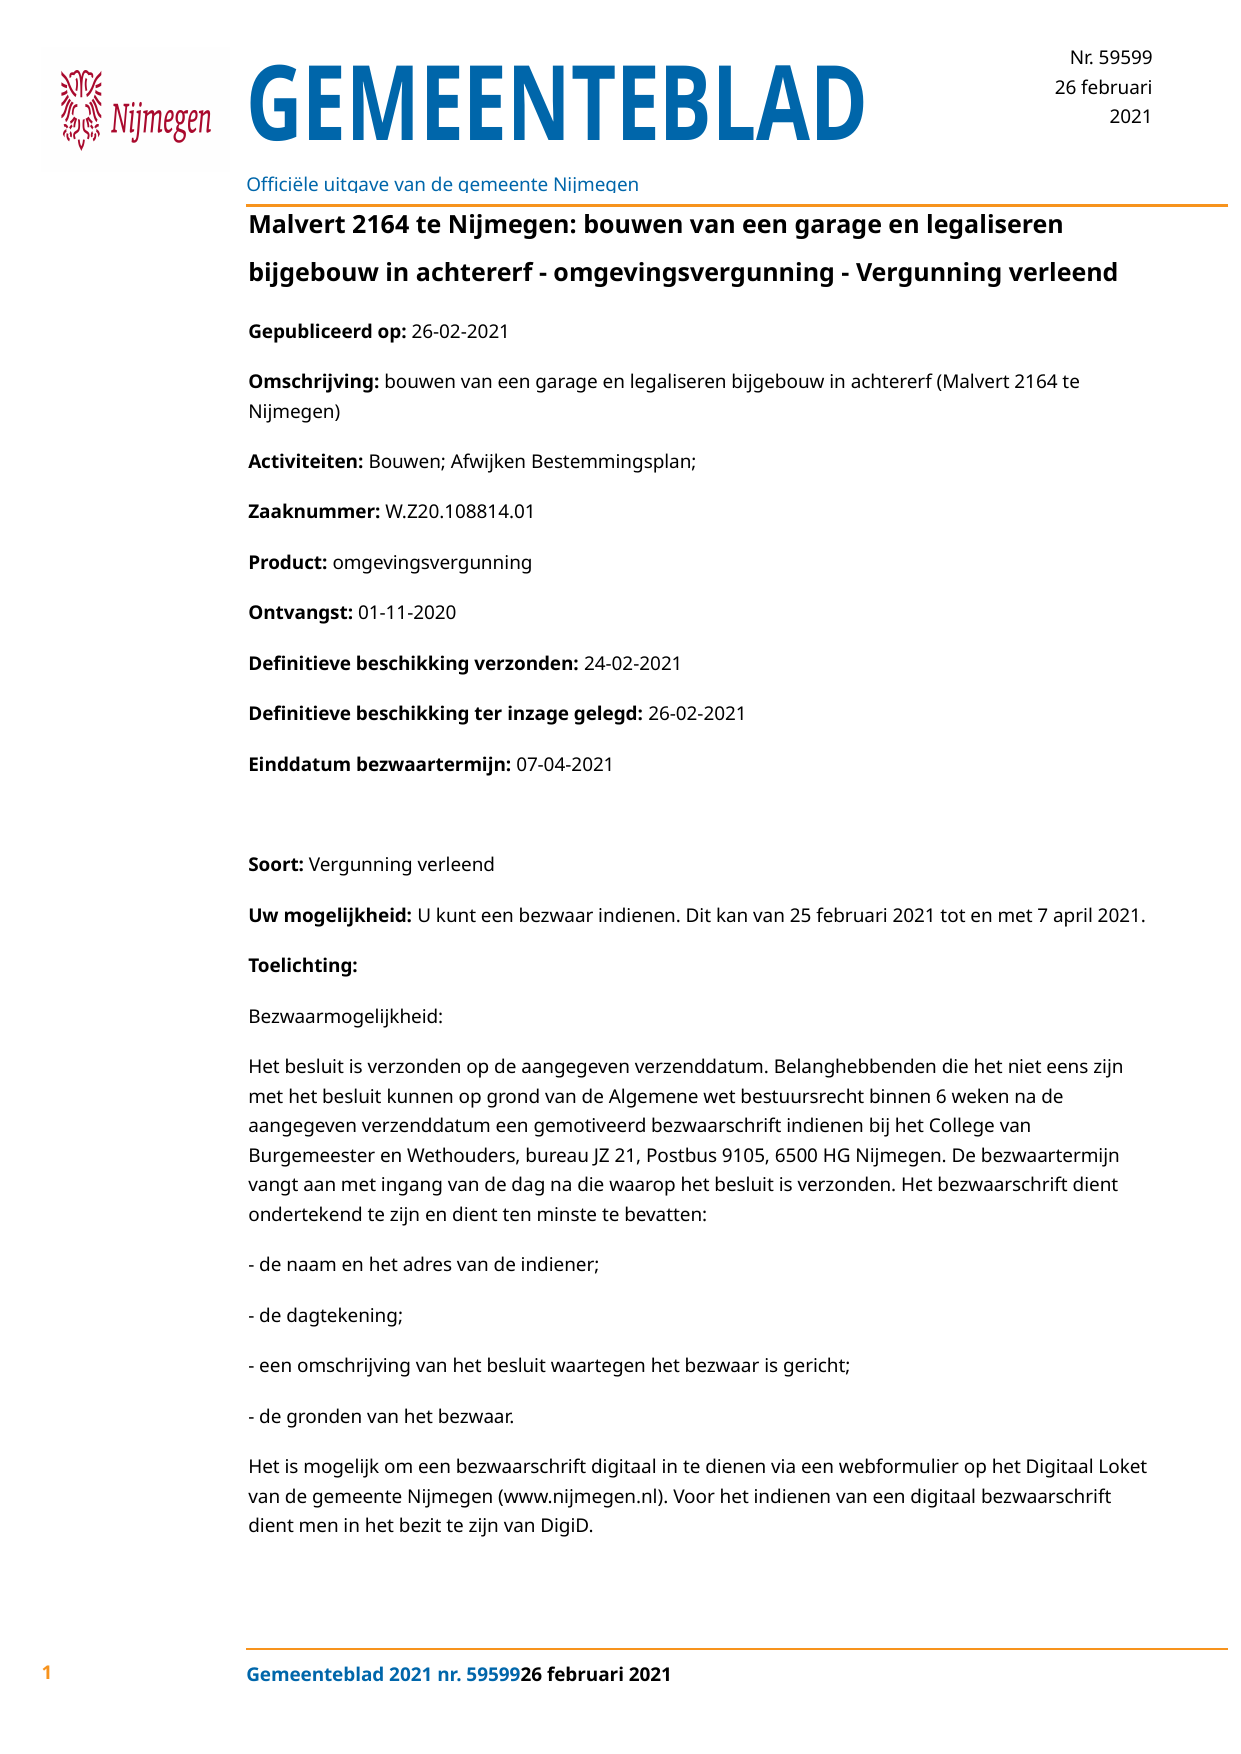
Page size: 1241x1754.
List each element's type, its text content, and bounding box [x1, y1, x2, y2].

text - de gronden van het bezwaar. [248, 1403, 1152, 1429]
text Soort: Vergunning verleend [248, 852, 1152, 877]
text Gepubliceerd op: 26-02-2021 [248, 318, 1152, 344]
text Definitieve beschikking verzonden: 24-02-2021 [248, 650, 1152, 676]
text - een omschrijving van het besluit waartegen het bezwaar is gericht; [248, 1352, 1152, 1378]
text Einddatum bezwaartermijn: 07-04-2021 [248, 751, 1152, 777]
text - de dagtekening; [248, 1302, 1152, 1328]
text Bezwaarmogelijkheid: [248, 1003, 1152, 1029]
text Activiteiten: Bouwen; Afwijken Bestemmingsplan; [248, 448, 1152, 474]
text Zaaknummer: W.Z20.108814.01 [248, 499, 1152, 524]
text Product: omgevingsvergunning [248, 549, 1152, 575]
text - de naam en het adres van de indiener; [248, 1252, 1152, 1277]
text Definitieve beschikking ter inzage gelegd: 26-02-2021 [248, 700, 1152, 726]
text Uw mogelijkheid: U kunt een bezwaar indienen. Dit kan van 25 februari 2021 tot en met 7 april 2021. [248, 902, 1152, 928]
text Het is mogelijk om een bezwaarschrift digitaal in te dienen via een webformulier op het Digitaal Loket van de gemeente Nijmegen (www.nijmegen.nl). Voor het indienen van een digitaal bezwaarschrift dient men in het bezit te zijn van DigiD. [248, 1453, 1152, 1538]
text Malvert 2164 te Nijmegen: bouwen van een garage en legaliseren bijgebouw in achtererf - omgevingsvergunning - Vergunning verleend [248, 207, 1152, 288]
text Omschrijving: bouwen van een garage en legaliseren bijgebouw in achtererf (Malvert 2164 te Nijmegen) [248, 368, 1152, 424]
picture [41, 47, 231, 172]
text Het besluit is verzonden op de aangegeven verzenddatum. Belanghebbenden die het niet eens zijn met het besluit kunnen op grond van de Algemene wet bestuursrecht binnen 6 weken na de aangegeven verzenddatum een gemotiveerd bezwaarschrift indienen bij het College van Burgemeester en Wethouders, bureau JZ 21, Postbus 9105, 6500 HG Nijmegen. De bezwaartermijn vangt aan met ingang van de dag na die waarop het besluit is verzonden. Het bezwaarschrift dient ondertekend te zijn en dient ten minste te bevatten: [248, 1053, 1152, 1227]
text Ontvangst: 01-11-2020 [248, 599, 1152, 625]
text Toelichting: [248, 952, 1152, 978]
